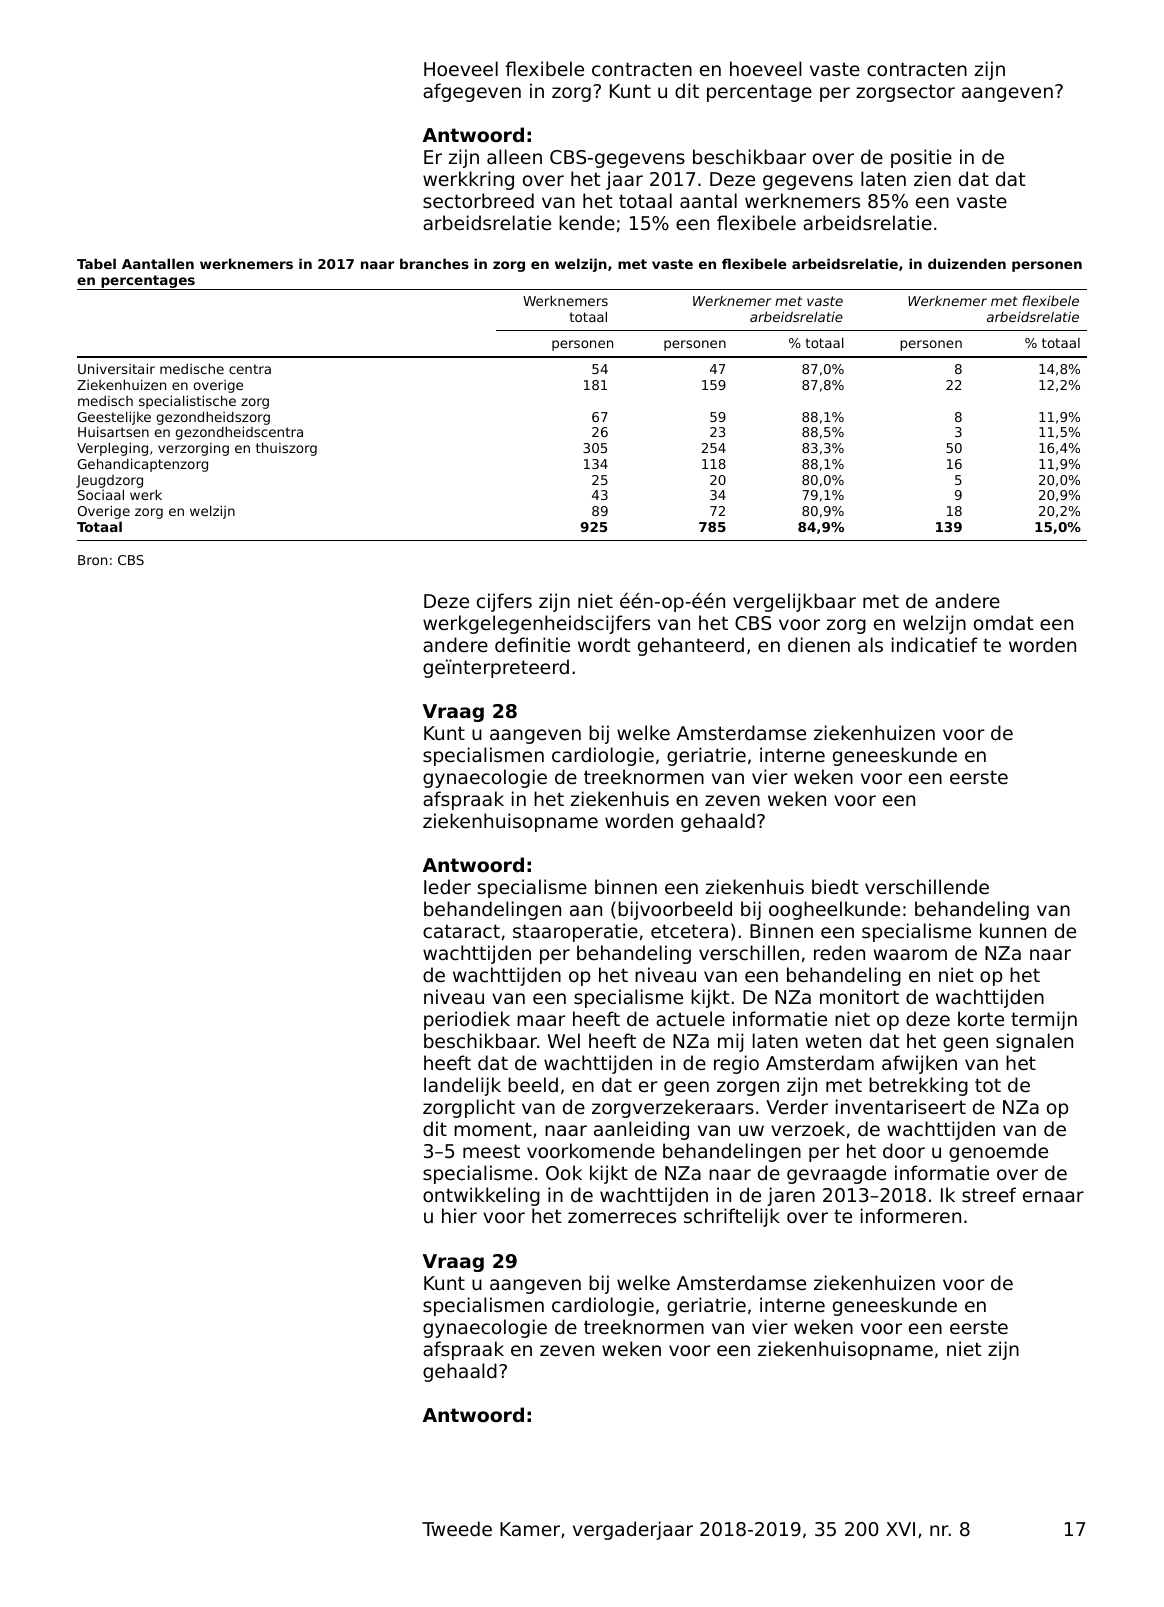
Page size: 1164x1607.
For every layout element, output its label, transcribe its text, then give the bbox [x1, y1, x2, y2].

table_cell 84,9% [732, 520, 850, 540]
table_cell 18 [850, 504, 968, 519]
table_cell personen [496, 331, 614, 356]
table_header Tabel Aantallen werknemers in 2017 naar branches in zorg en welzijn, met vaste en flexibele arbeidsrelatie, in duizenden personen en percentages [77, 257, 1087, 288]
table_cell 23 [614, 425, 732, 441]
table_cell 22 [850, 378, 968, 409]
text Ieder specialisme binnen een ziekenhuis biedt verschillende behandelingen aan (bijvoorbeeld bij oogheelkunde: behandeling van cataract, staaroperatie, etcetera). Binnen een specialisme kunnen de wachttijden per behandeling verschillen, reden waarom de NZa naar de wachttijden op het niveau van een behandeling en niet op het niveau van een specialisme kijkt. De NZa monitort de wachttijden periodiek maar heeft de actuele informatie niet op deze korte termijn beschikbaar. Wel heeft de NZa mij laten weten dat het geen signalen heeft dat de wachttijden in de regio Amsterdam afwijken van het landelijk beeld, en dat er geen zorgen zijn met betrekking tot de zorgplicht van de zorgverzekeraars. Verder inventariseert de NZa op dit moment, naar aanleiding van uw verzoek, de wachttijden van de 3–5 meest voorkomende behandelingen per het door u genoemde specialisme. Ook kijkt de NZa naar de gevraagde informatie over de ontwikkeling in de wachttijden in de jaren 2013–2018. Ik streef ernaar u hier voor het zomerreces schriftelijk over te informeren. [422, 877, 1087, 1228]
table_cell Werknemer met flexibele arbeidsrelatie [850, 290, 1087, 330]
table_cell 159 [614, 378, 732, 409]
table_cell 25 [496, 472, 614, 488]
table_cell Geestelijke gezondheidszorg [77, 409, 496, 425]
table_cell 11,9% [969, 457, 1087, 472]
table_cell 59 [614, 409, 732, 425]
table_cell 47 [614, 358, 732, 378]
table_cell 50 [850, 441, 968, 457]
table_cell Huisartsen en gezondheidscentra [77, 425, 496, 441]
table_cell 3 [850, 425, 968, 441]
table_cell 20,2% [969, 504, 1087, 519]
text Deze cijfers zijn niet één-op-één vergelijkbaar met de andere werkgelegenheidscijfers van het CBS voor zorg en welzijn omdat een andere definitie wordt gehanteerd, en dienen als indicatief te worden geïnterpreteerd. [422, 591, 1087, 678]
table_cell 181 [496, 378, 614, 409]
text Er zijn alleen CBS-gegevens beschikbaar over de positie in de werkkring over het jaar 2017. Deze gegevens laten zien dat dat sectorbreed van het totaal aantal werknemers 85% een vaste arbeidsrelatie kende; 15% een flexibele arbeidsrelatie. [422, 147, 1087, 235]
table_cell 72 [614, 504, 732, 519]
table_cell % totaal [969, 331, 1087, 356]
table_cell 12,2% [969, 378, 1087, 409]
table_cell 26 [496, 425, 614, 441]
table_cell 118 [614, 457, 732, 472]
table_cell 89 [496, 504, 614, 519]
table_cell 79,1% [732, 488, 850, 504]
table_cell 925 [496, 520, 614, 540]
text Vraag 28 [422, 701, 1087, 723]
table_cell 11,5% [969, 425, 1087, 441]
table_cell 254 [614, 441, 732, 457]
table_cell 80,0% [732, 472, 850, 488]
table_cell Bron: CBS [77, 541, 1087, 568]
table_cell Totaal [77, 520, 496, 540]
table_cell 87,0% [732, 358, 850, 378]
table_cell 305 [496, 441, 614, 457]
table_cell 16,4% [969, 441, 1087, 457]
table_cell 88,1% [732, 457, 850, 472]
table_cell Ziekenhuizen en overige medisch specialistische zorg [77, 378, 496, 409]
table_cell Werknemers totaal [496, 290, 614, 330]
text Kunt u aangeven bij welke Amsterdamse ziekenhuizen voor de specialismen cardiologie, geriatrie, interne geneeskunde en gynaecologie de treeknormen van vier weken voor een eerste afspraak in het ziekenhuis en zeven weken voor een ziekenhuisopname worden gehaald? [422, 723, 1087, 833]
table_cell Werknemer met vaste arbeidsrelatie [614, 290, 850, 330]
table_cell personen [850, 331, 968, 356]
table_cell 11,9% [969, 409, 1087, 425]
text Antwoord: [422, 125, 1087, 147]
table_cell 5 [850, 472, 968, 488]
table_cell 67 [496, 409, 614, 425]
table_cell 14,8% [969, 358, 1087, 378]
table_cell Universitair medische centra [77, 358, 496, 378]
table_cell 54 [496, 358, 614, 378]
table_cell % totaal [732, 331, 850, 356]
text Vraag 29 [422, 1251, 1087, 1273]
table_cell 8 [850, 409, 968, 425]
table_cell 87,8% [732, 378, 850, 409]
table_cell 88,1% [732, 409, 850, 425]
table_cell 20 [614, 472, 732, 488]
table_cell 43 [496, 488, 614, 504]
table_cell 8 [850, 358, 968, 378]
table_cell 83,3% [732, 441, 850, 457]
table_cell Verpleging, verzorging en thuiszorg [77, 441, 496, 457]
table_cell 785 [614, 520, 732, 540]
table_cell Gehandicaptenzorg [77, 457, 496, 472]
table_cell 134 [496, 457, 614, 472]
table_cell 20,9% [969, 488, 1087, 504]
text Kunt u aangeven bij welke Amsterdamse ziekenhuizen voor de specialismen cardiologie, geriatrie, interne geneeskunde en gynaecologie de treeknormen van vier weken voor een eerste afspraak en zeven weken voor een ziekenhuisopname, niet zijn gehaald? [422, 1273, 1087, 1382]
table_cell Overige zorg en welzijn [77, 504, 496, 519]
table_cell 139 [850, 520, 968, 540]
table_cell 9 [850, 488, 968, 504]
table_cell 15,0% [969, 520, 1087, 540]
text Antwoord: [422, 855, 1087, 877]
table_cell 16 [850, 457, 968, 472]
text Hoeveel flexibele contracten en hoeveel vaste contracten zijn afgegeven in zorg? Kunt u dit percentage per zorgsector aangeven? [422, 59, 1087, 103]
table_cell 88,5% [732, 425, 850, 441]
table_cell Jeugdzorg [77, 472, 496, 488]
table_cell Sociaal werk [77, 488, 496, 504]
table_cell [77, 290, 496, 356]
table_cell 80,9% [732, 504, 850, 519]
table_cell 34 [614, 488, 732, 504]
table_cell 20,0% [969, 472, 1087, 488]
text Antwoord: [422, 1405, 1087, 1427]
table_cell personen [614, 331, 732, 356]
